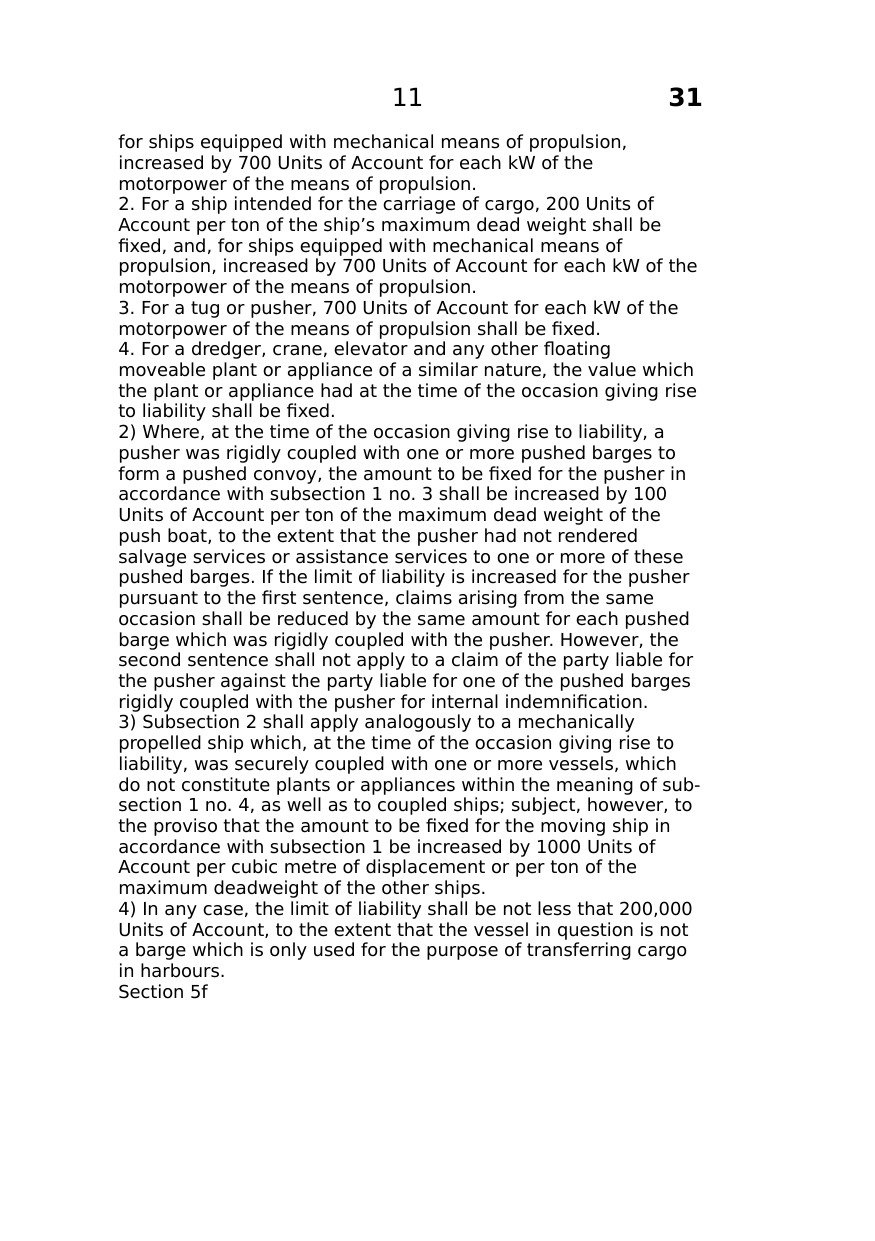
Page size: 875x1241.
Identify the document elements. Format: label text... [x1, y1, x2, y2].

text 2) Where, at the time of the occasion giving rise to liability, a pusher was rigidly coupled with one or more pushed barges to form a pushed convoy, the amount to be fixed for the pusher in accordance with subsection 1 no. 3 shall be increased by 100 Units of Account per ton of the maximum dead weight of the push boat, to the extent that the pusher had not rendered salvage services or assistance services to one or more of these pushed barges. If the limit of liability is increased for the pusher pursuant to the first sentence, claims arising from the same occasion shall be reduced by the same amount for each pushed barge which was rigidly coupled with the pusher. However, the second sentence shall not apply to a claim of the party liable for the pusher against the party liable for one of the pushed barges rigidly coupled with the pusher for internal indemnification. [118, 422, 703, 712]
text 3) Subsection 2 shall apply analogously to a mechanically propelled ship which, at the time of the occasion giving rise to liability, was securely coupled with one or more vessels, which do not constitute plants or appliances within the meaning of sub-section 1 no. 4, as well as to coupled ships; subject, however, to the proviso that the amount to be fixed for the moving ship in accordance with subsection 1 be increased by 1000 Units of Account per cubic metre of displacement or per ton of the maximum deadweight of the other ships. [118, 712, 703, 899]
text 2. For a ship intended for the carriage of cargo, 200 Units of Account per ton of the ship’s maximum dead weight shall be fixed, and, for ships equipped with mechanical means of propulsion, increased by 700 Units of Account for each kW of the motorpower of the means of propulsion. [118, 194, 703, 298]
text for ships equipped with mechanical means of propulsion, increased by 700 Units of Account for each kW of the motorpower of the means of propulsion. [118, 132, 703, 194]
text Section 5f [118, 982, 703, 1002]
text 3. For a tug or pusher, 700 Units of Account for each kW of the motorpower of the means of propulsion shall be fixed. [118, 298, 703, 339]
text 4) In any case, the limit of liability shall be not less that 200,000 Units of Account, to the extent that the vessel in question is not a barge which is only used for the purpose of transferring cargo in harbours. [118, 899, 703, 982]
text 4. For a dredger, crane, elevator and any other floating moveable plant or appliance of a similar nature, the value which the plant or appliance had at the time of the occasion giving rise to liability shall be fixed. [118, 339, 703, 422]
